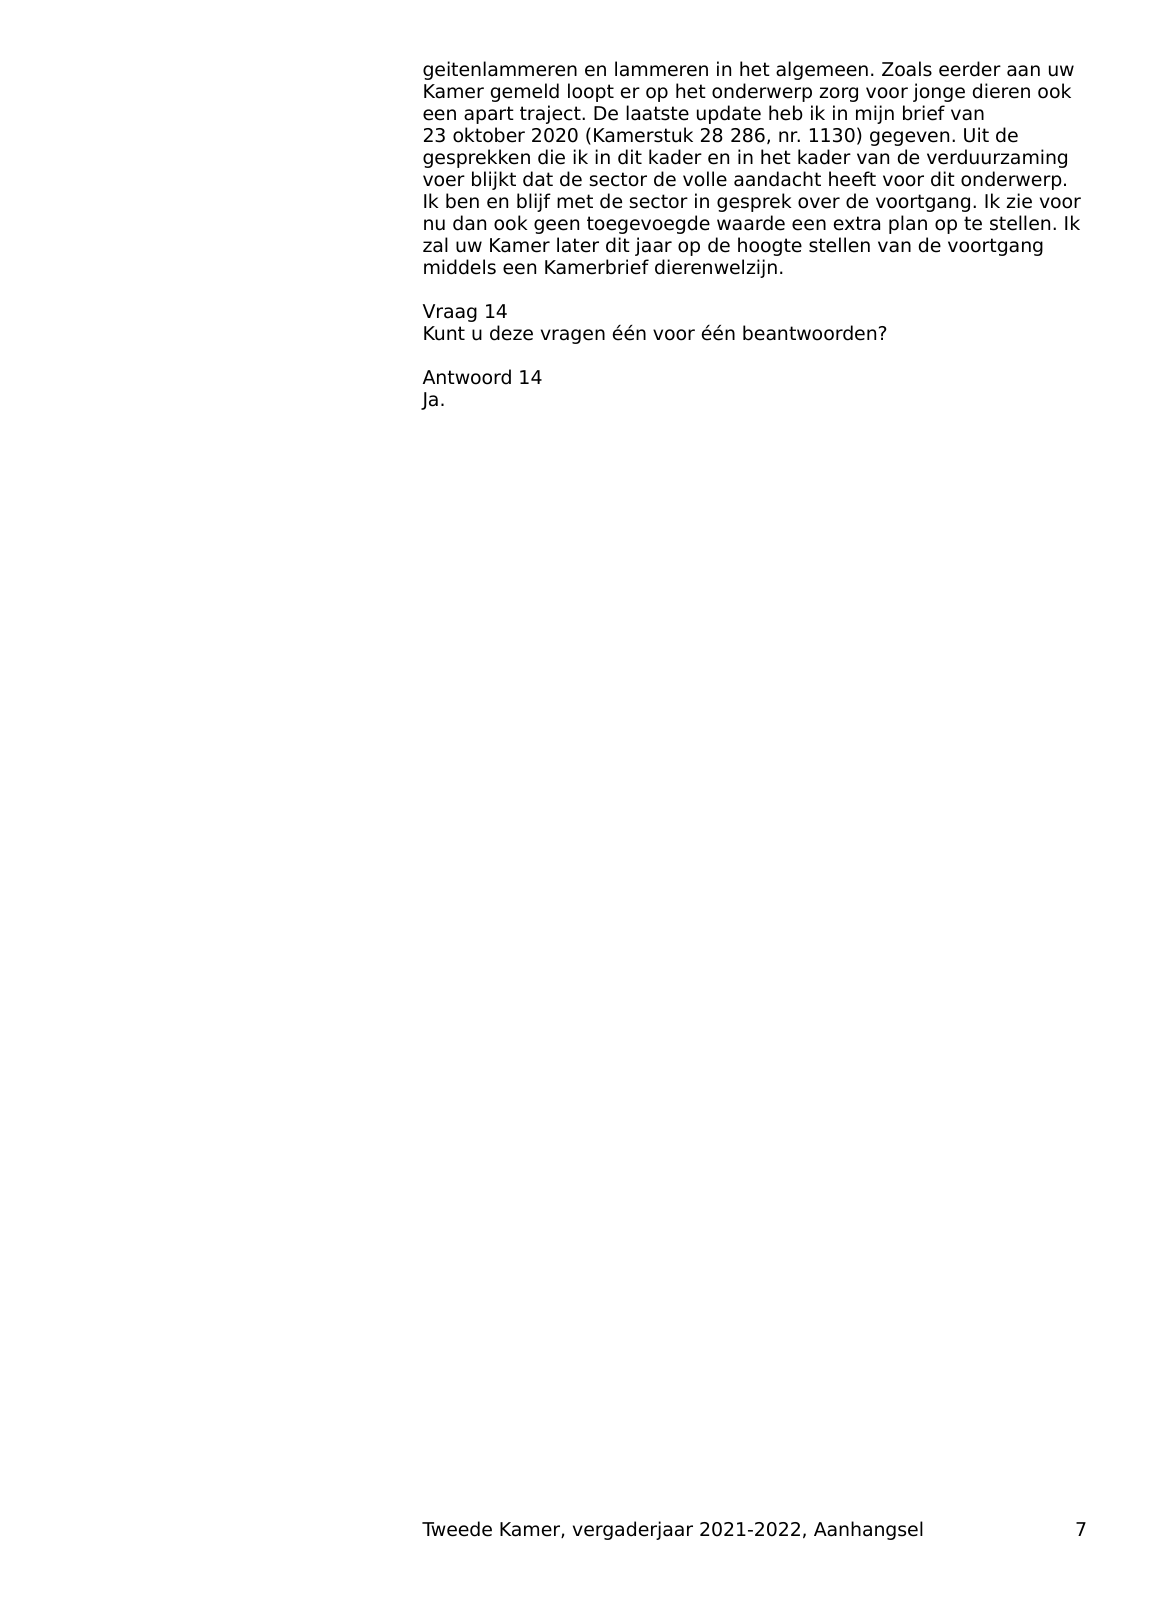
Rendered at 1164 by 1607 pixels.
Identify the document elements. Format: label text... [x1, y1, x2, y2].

text Ja. [422, 389, 1087, 411]
text Kunt u deze vragen één voor één beantwoorden? [422, 323, 1087, 345]
text Vraag 14 [422, 301, 1087, 323]
text geitenlammeren en lammeren in het algemeen. Zoals eerder aan uw Kamer gemeld loopt er op het onderwerp zorg voor jonge dieren ook een apart traject. De laatste update heb ik in mijn brief van 23 oktober 2020 (Kamerstuk 28 286, nr. 1130) gegeven. Uit de gesprekken die ik in dit kader en in het kader van de verduurzaming voer blijkt dat de sector de volle aandacht heeft voor dit onderwerp. Ik ben en blijf met de sector in gesprek over de voortgang. Ik zie voor nu dan ook geen toegevoegde waarde een extra plan op te stellen. Ik zal uw Kamer later dit jaar op de hoogte stellen van de voortgang middels een Kamerbrief dierenwelzijn. [422, 59, 1087, 279]
text Antwoord 14 [422, 367, 1087, 389]
